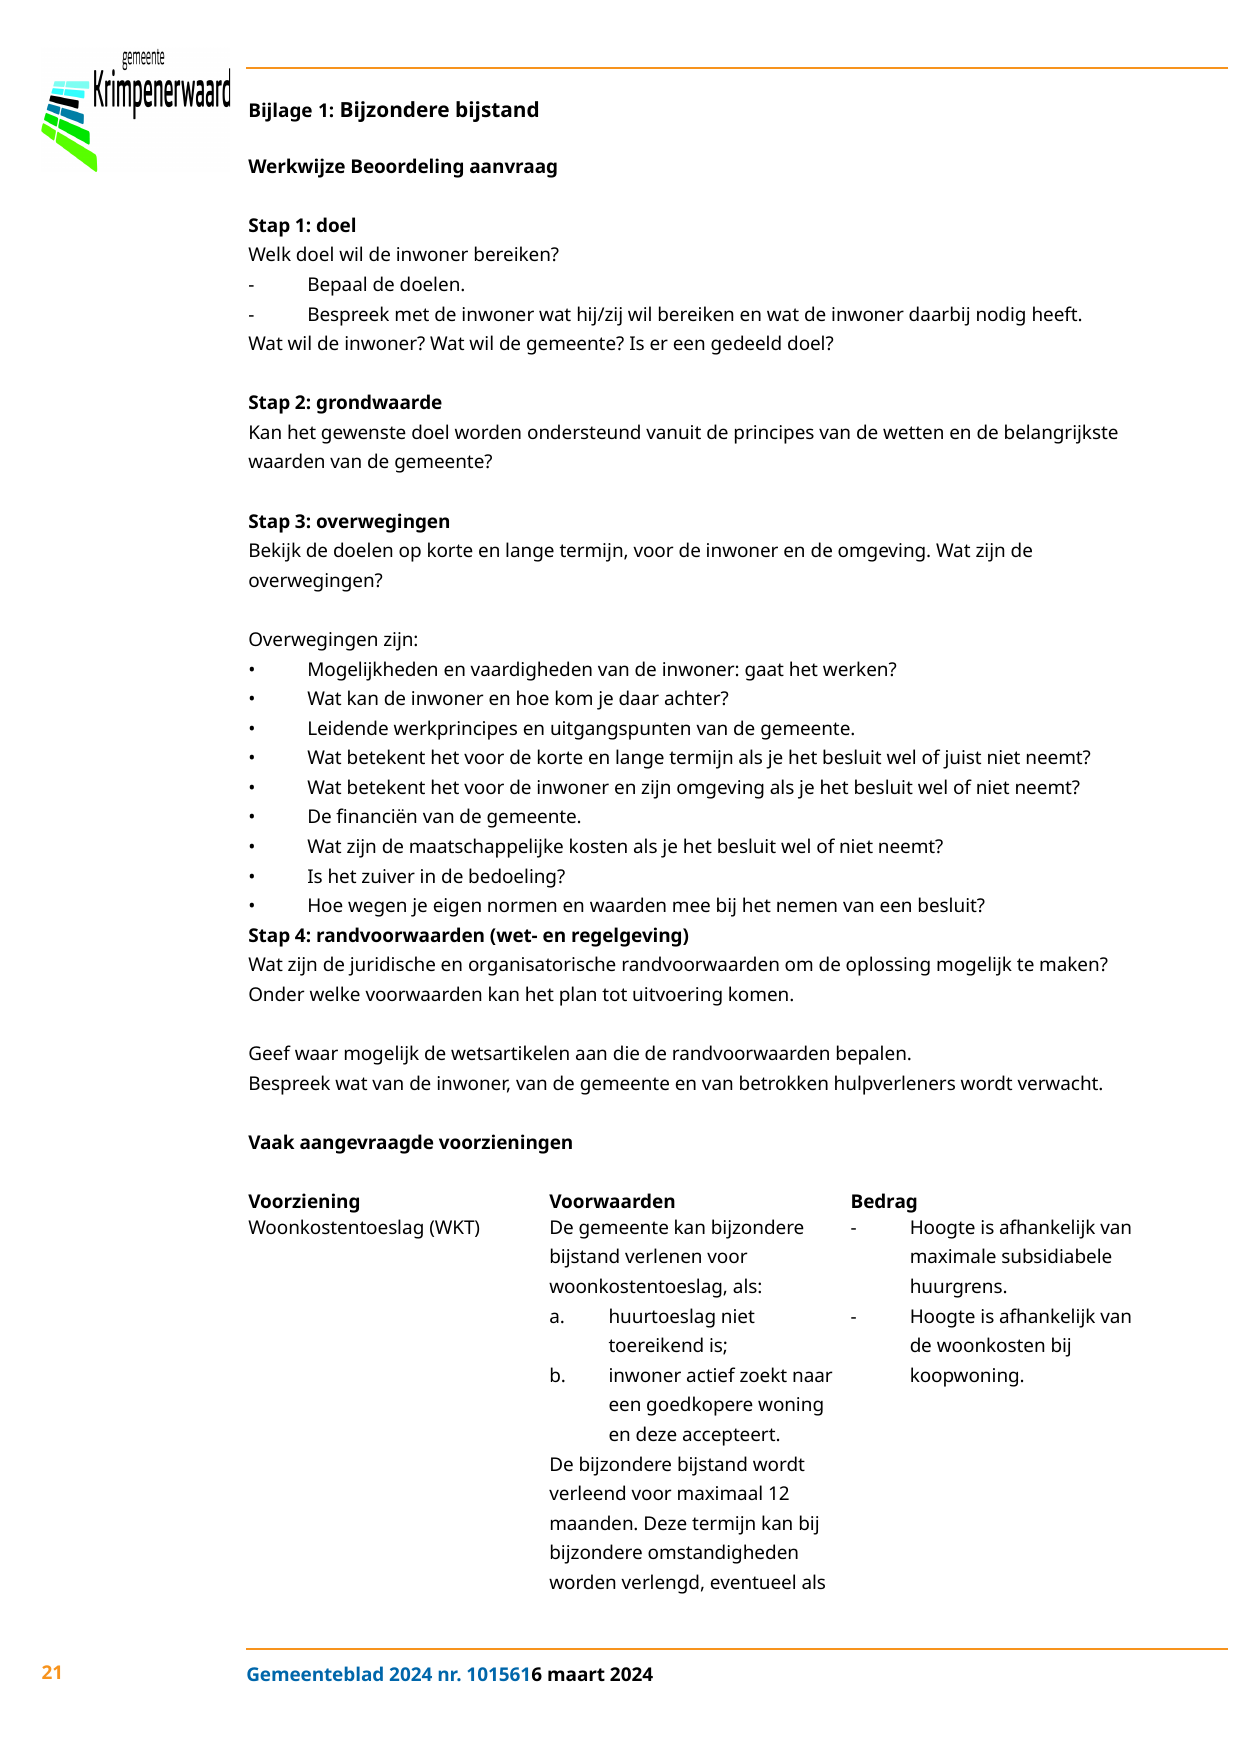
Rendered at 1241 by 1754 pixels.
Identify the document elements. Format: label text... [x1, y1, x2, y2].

list De financiën van de gemeente. [248, 804, 1152, 829]
text Stap 3: overwegingen [248, 508, 1152, 534]
text Bekijk de doelen op korte en lange termijn, voor de inwoner en de omgeving. Wat zijn de overwegingen? [248, 537, 1152, 593]
list Is het zuiver in de bedoeling? [248, 863, 1152, 889]
list Leidende werkprincipes en uitgangspunten van de gemeente. [248, 715, 1152, 741]
table_header Voorziening [248, 1189, 549, 1214]
text Bespreek wat van de inwoner, van de gemeente en van betrokken hulpverleners wordt verwacht. [248, 1070, 1152, 1096]
text Stap 4: randvoorwaarden (wet- en regelgeving) [248, 922, 1152, 948]
list Wat kan de inwoner en hoe kom je daar achter? [248, 685, 1152, 711]
list Mogelijkheden en vaardigheden van de inwoner: gaat het werken? [248, 656, 1152, 682]
table_cell Woonkostentoeslag (WKT) [248, 1214, 549, 1595]
text Wat zijn de juridische en organisatorische randvoorwaarden om de oplossing mogelijk te maken? Onder welke voorwaarden kan het plan tot uitvoering komen. [248, 952, 1152, 1007]
list Wat betekent het voor de inwoner en zijn omgeving als je het besluit wel of niet neemt? [248, 774, 1152, 800]
text Welk doel wil de inwoner bereiken? [248, 242, 1152, 267]
text Stap 2: grondwaarde [248, 389, 1152, 415]
text Bijlage 1: Bijzondere bijstand [248, 95, 1152, 123]
text Stap 1: doel [248, 212, 1152, 238]
text Werkwijze Beoordeling aanvraag [248, 153, 1152, 179]
text Kan het gewenste doel worden ondersteund vanuit de principes van de wetten en de belangrijkste waarden van de gemeente? [248, 419, 1152, 474]
text Wat wil de inwoner? Wat wil de gemeente? Is er een gedeeld doel? [248, 330, 1152, 356]
table_header Bedrag [850, 1189, 1152, 1214]
list Wat zijn de maatschappelijke kosten als je het besluit wel of niet neemt? [248, 833, 1152, 859]
list Bespreek met de inwoner wat hij/zij wil bereiken en wat de inwoner daarbij nodig heeft. [248, 301, 1152, 327]
table_cell De gemeente kan bijzondere bijstand verlenen voor woonkostentoeslag, als: huurtoeslag niet toereikend is; inwoner actief zoekt naar een goedkopere woning en deze accepteert. De bijzondere bijstand wordt verleend voor maximaal 12 maanden. Deze termijn kan bij bijzondere omstandigheden worden verlengd, eventueel als [549, 1214, 850, 1595]
table_cell Hoogte is afhankelijk van maximale subsidiabele huurgrens. Hoogte is afhankelijk van de woonkosten bij koopwoning. [850, 1214, 1152, 1595]
text Vaak aangevraagde voorzieningen [248, 1129, 1152, 1155]
list Wat betekent het voor de korte en lange termijn als je het besluit wel of juist niet neemt? [248, 744, 1152, 770]
text Geef waar mogelijk de wetsartikelen aan die de randvoorwaarden bepalen. [248, 1040, 1152, 1066]
text Overwegingen zijn: [248, 626, 1152, 652]
list Bepaal de doelen. [248, 271, 1152, 297]
picture [41, 47, 231, 172]
list Hoe wegen je eigen normen en waarden mee bij het nemen van een besluit? [248, 892, 1152, 918]
table_header Voorwaarden [549, 1189, 850, 1214]
